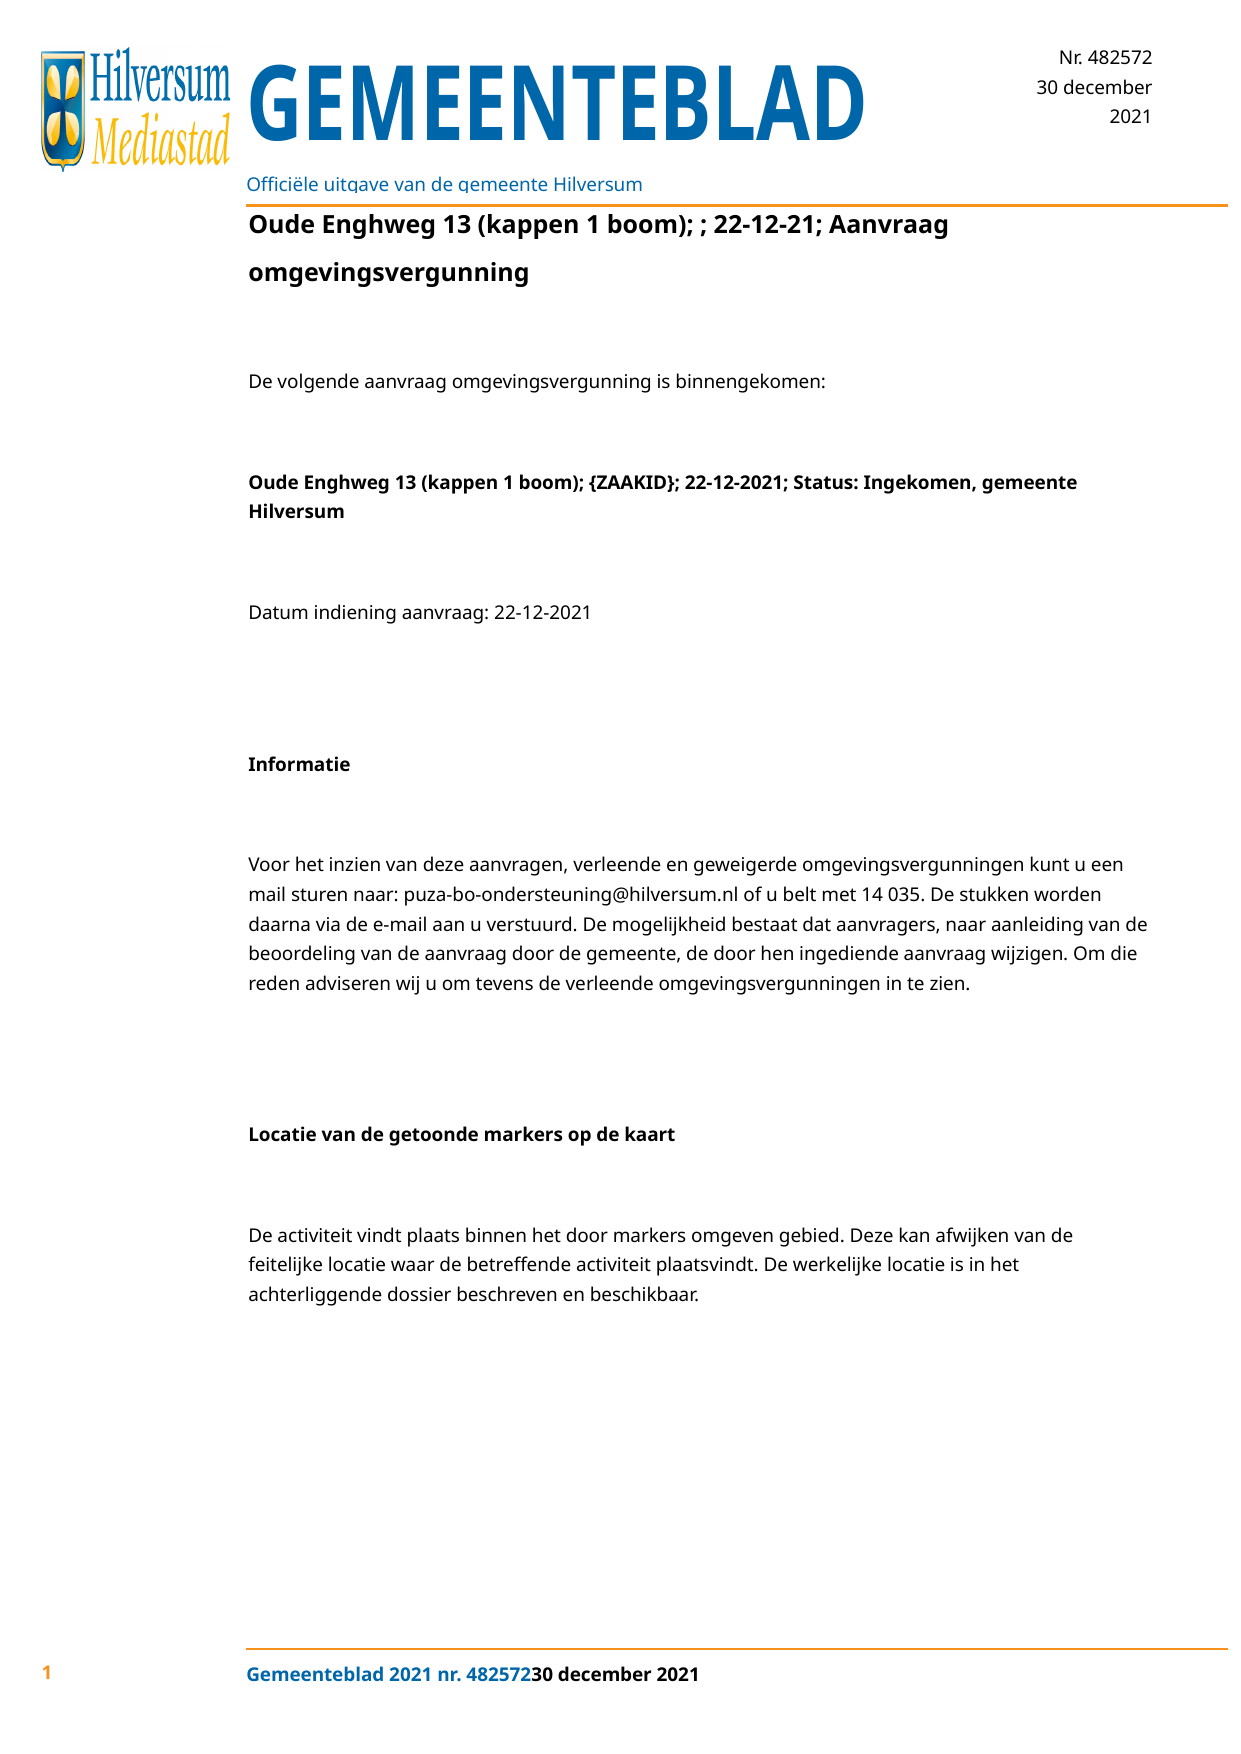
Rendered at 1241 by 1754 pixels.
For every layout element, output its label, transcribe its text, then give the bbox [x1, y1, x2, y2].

text De volgende aanvraag omgevingsvergunning is binnengekomen: [248, 368, 1152, 394]
text Locatie van de getoonde markers op de kaart [248, 1121, 1152, 1147]
text Informatie [248, 751, 1152, 777]
text Datum indiening aanvraag: 22-12-2021 [248, 599, 1152, 625]
text Oude Enghweg 13 (kappen 1 boom); {ZAAKID}; 22-12-2021; Status: Ingekomen, gemeente Hilversum [248, 469, 1152, 524]
picture [41, 47, 231, 172]
text De activiteit vindt plaats binnen het door markers omgeven gebied. Deze kan afwijken van de feitelijke locatie waar de betreffende activiteit plaatsvindt. De werkelijke locatie is in het achterliggende dossier beschreven en beschikbaar. [248, 1222, 1152, 1307]
text Voor het inzien van deze aanvragen, verleende en geweigerde omgevingsvergunningen kunt u een mail sturen naar: puza-bo-ondersteuning@hilversum.nl of u belt met 14 035. De stukken worden daarna via de e-mail aan u verstuurd. De mogelijkheid bestaat dat aanvragers, naar aanleiding van de beoordeling van de aanvraag door de gemeente, de door hen ingediende aanvraag wijzigen. Om die reden adviseren wij u om tevens de verleende omgevingsvergunningen in te zien. [248, 852, 1152, 996]
text Oude Enghweg 13 (kappen 1 boom); ; 22-12-21; Aanvraag omgevingsvergunning [248, 207, 1152, 288]
